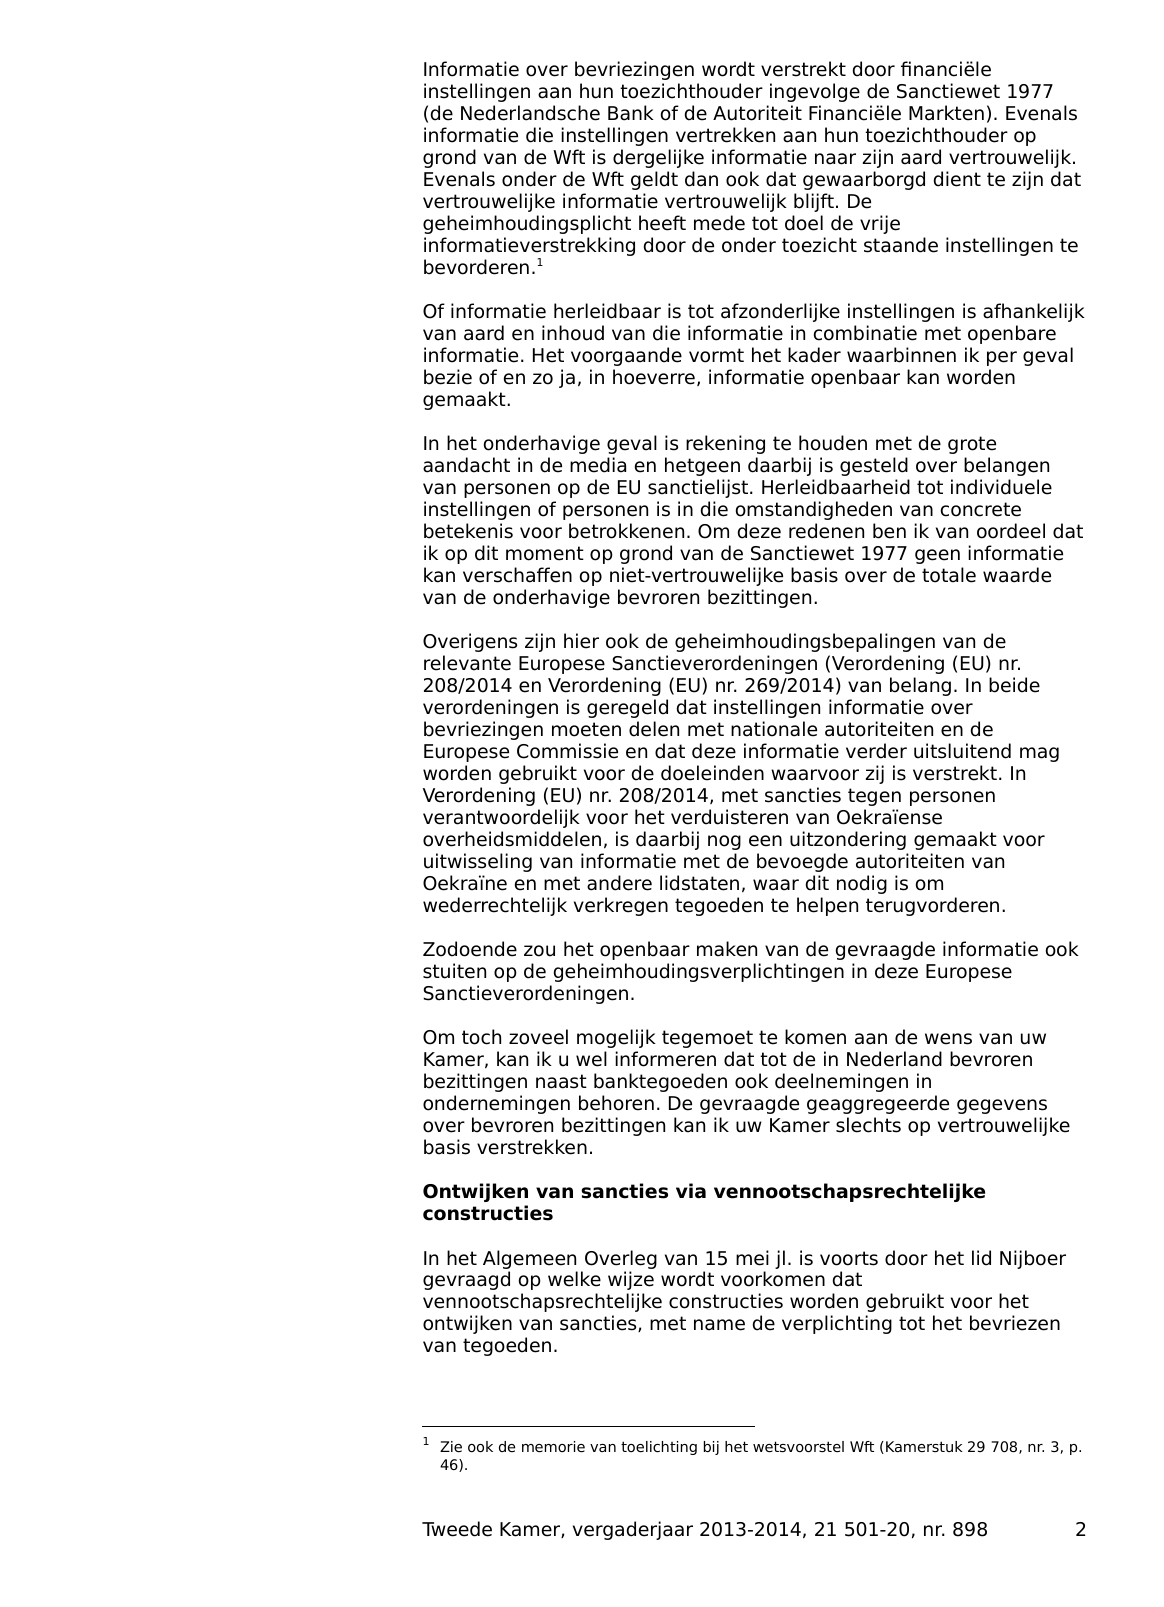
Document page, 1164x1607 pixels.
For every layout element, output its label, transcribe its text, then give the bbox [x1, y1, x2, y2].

text Om toch zoveel mogelijk tegemoet te komen aan de wens van uw Kamer, kan ik u wel informeren dat tot de in Nederland bevroren bezittingen naast banktegoeden ook deelnemingen in ondernemingen behoren. De gevraagde geaggregeerde gegevens over bevroren bezittingen kan ik uw Kamer slechts op vertrouwelijke basis verstrekken. [422, 1027, 1087, 1159]
subtitle Ontwijken van sancties via vennootschapsrechtelijke constructies [422, 1181, 1087, 1225]
text Overigens zijn hier ook de geheimhoudingsbepalingen van de relevante Europese Sanctieverordeningen (Verordening (EU) nr. 208/2014 en Verordening (EU) nr. 269/2014) van belang. In beide verordeningen is geregeld dat instellingen informatie over bevriezingen moeten delen met nationale autoriteiten en de Europese Commissie en dat deze informatie verder uitsluitend mag worden gebruikt voor de doeleinden waarvoor zij is verstrekt. In Verordening (EU) nr. 208/2014, met sancties tegen personen verantwoordelijk voor het verduisteren van Oekraïense overheidsmiddelen, is daarbij nog een uitzondering gemaakt voor uitwisseling van informatie met de bevoegde autoriteiten van Oekraïne en met andere lidstaten, waar dit nodig is om wederrechtelijk verkregen tegoeden te helpen terugvorderen. [422, 631, 1087, 917]
text Zie ook de memorie van toelichting bij het wetsvoorstel Wft (Kamerstuk 29 708, nr. 3, p. 46). [422, 1435, 1087, 1474]
text In het onderhavige geval is rekening te houden met de grote aandacht in de media en hetgeen daarbij is gesteld over belangen van personen op de EU sanctielijst. Herleidbaarheid tot individuele instellingen of personen is in die omstandigheden van concrete betekenis voor betrokkenen. Om deze redenen ben ik van oordeel dat ik op dit moment op grond van de Sanctiewet 1977 geen informatie kan verschaffen op niet-vertrouwelijke basis over de totale waarde van de onderhavige bevroren bezittingen. [422, 433, 1087, 609]
text Informatie over bevriezingen wordt verstrekt door financiële instellingen aan hun toezichthouder ingevolge de Sanctiewet 1977 (de Nederlandsche Bank of de Autoriteit Financiële Markten). Evenals informatie die instellingen vertrekken aan hun toezichthouder op grond van de Wft is dergelijke informatie naar zijn aard vertrouwelijk. Evenals onder de Wft geldt dan ook dat gewaarborgd dient te zijn dat vertrouwelijke informatie vertrouwelijk blijft. De geheimhoudingsplicht heeft mede tot doel de vrije informatieverstrekking door de onder toezicht staande instellingen te bevorderen. [422, 59, 1087, 279]
text Of informatie herleidbaar is tot afzonderlijke instellingen is afhankelijk van aard en inhoud van die informatie in combinatie met openbare informatie. Het voorgaande vormt het kader waarbinnen ik per geval bezie of en zo ja, in hoeverre, informatie openbaar kan worden gemaakt. [422, 301, 1087, 411]
text Zodoende zou het openbaar maken van de gevraagde informatie ook stuiten op de geheimhoudingsverplichtingen in deze Europese Sanctieverordeningen. [422, 939, 1087, 1005]
text In het Algemeen Overleg van 15 mei jl. is voorts door het lid Nijboer gevraagd op welke wijze wordt voorkomen dat vennootschapsrechtelijke constructies worden gebruikt voor het ontwijken van sancties, met name de verplichting tot het bevriezen van tegoeden. [422, 1247, 1087, 1357]
